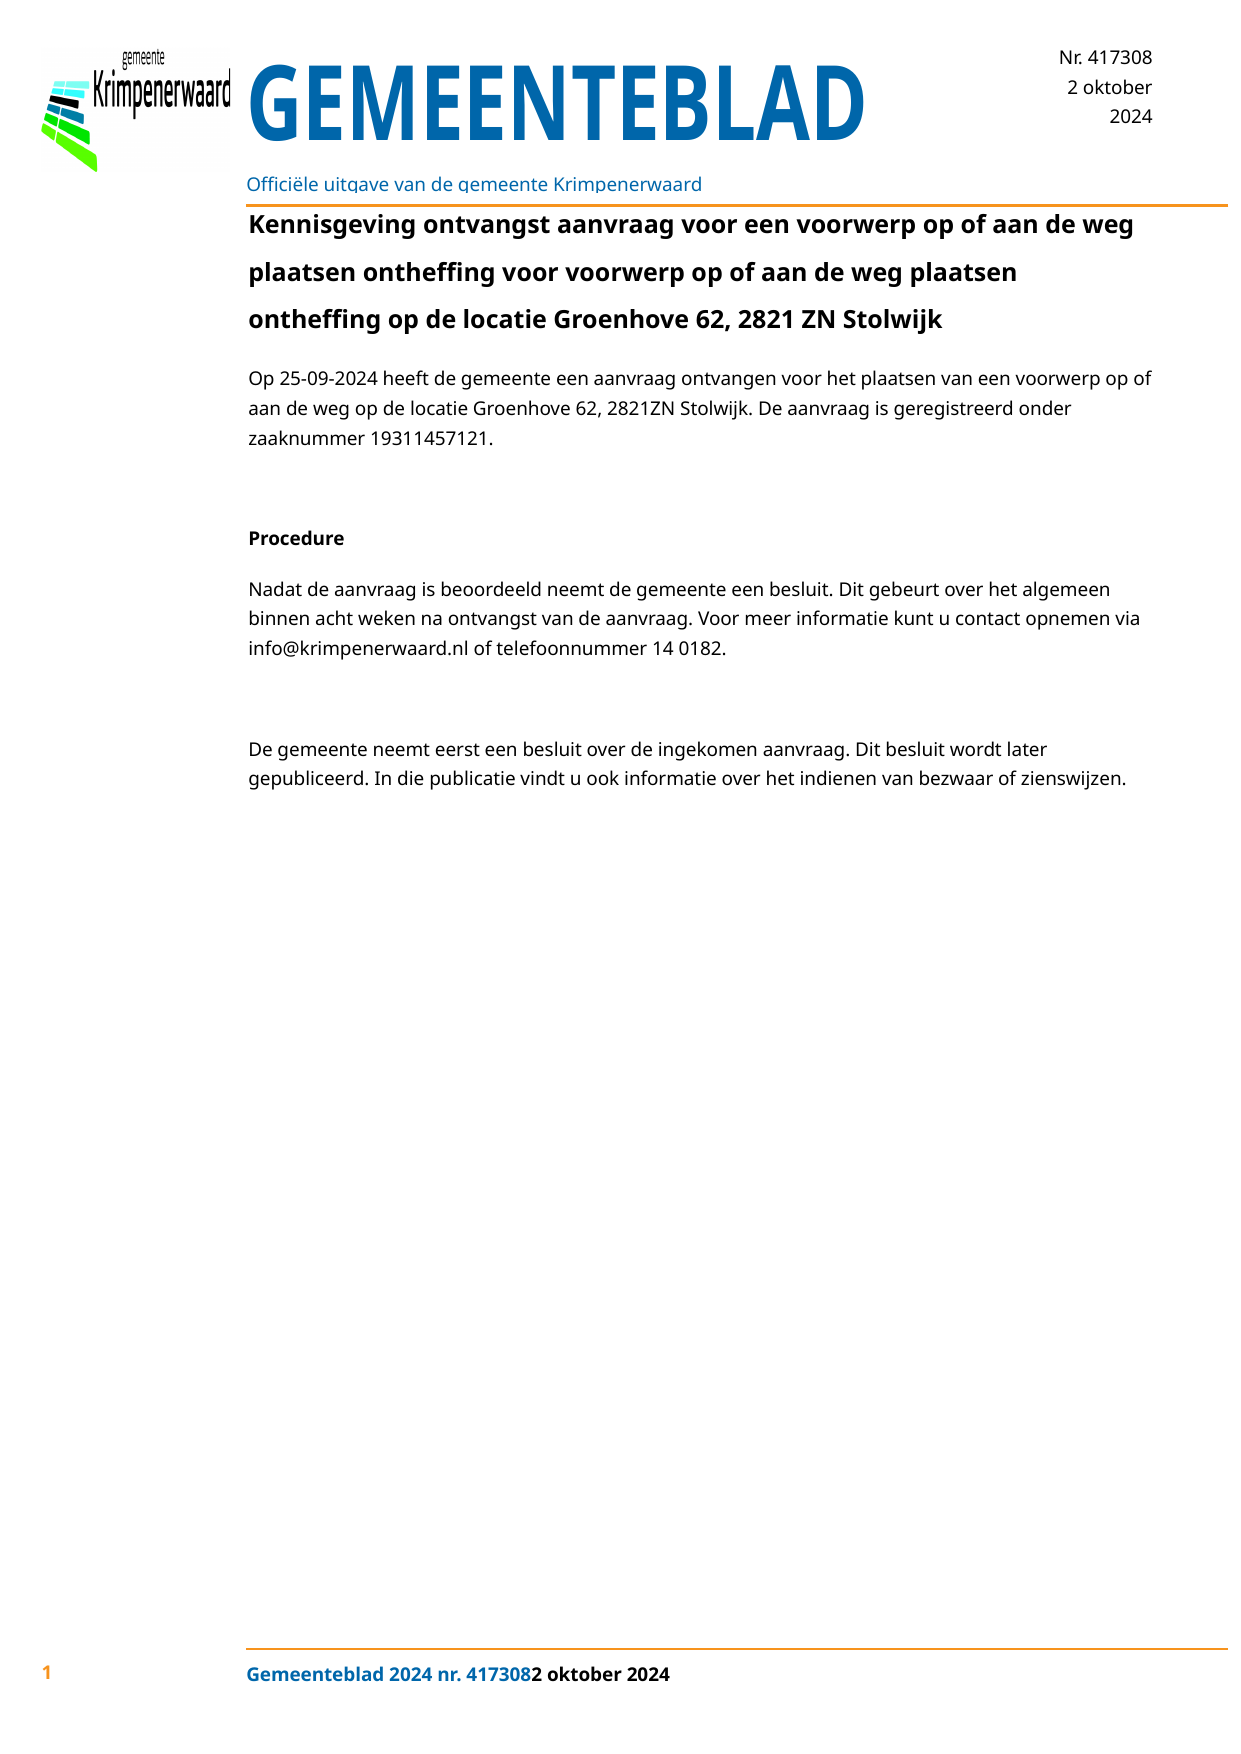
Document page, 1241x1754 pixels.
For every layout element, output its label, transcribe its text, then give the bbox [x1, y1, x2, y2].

text Op 25-09-2024 heeft de gemeente een aanvraag ontvangen voor het plaatsen van een voorwerp op of aan de weg op de locatie Groenhove 62, 2821ZN Stolwijk. De aanvraag is geregistreerd onder zaaknummer 19311457121. [248, 366, 1152, 450]
text Nadat de aanvraag is beoordeeld neemt de gemeente een besluit. Dit gebeurt over het algemeen binnen acht weken na ontvangst van de aanvraag. Voor meer informatie kunt u contact opnemen via info@krimpenerwaard.nl of telefoonnummer 14 0182. [248, 576, 1152, 661]
picture [41, 47, 231, 172]
text De gemeente neemt eerst een besluit over de ingekomen aanvraag. Dit besluit wordt later gepubliceerd. In die publicatie vindt u ook informatie over het indienen van bezwaar of zienswijzen. [248, 736, 1152, 791]
text Kennisgeving ontvangst aanvraag voor een voorwerp op of aan de weg plaatsen ontheffing voor voorwerp op of aan de weg plaatsen ontheffing op de locatie Groenhove 62, 2821 ZN Stolwijk [248, 207, 1152, 336]
text Procedure [248, 526, 1152, 551]
